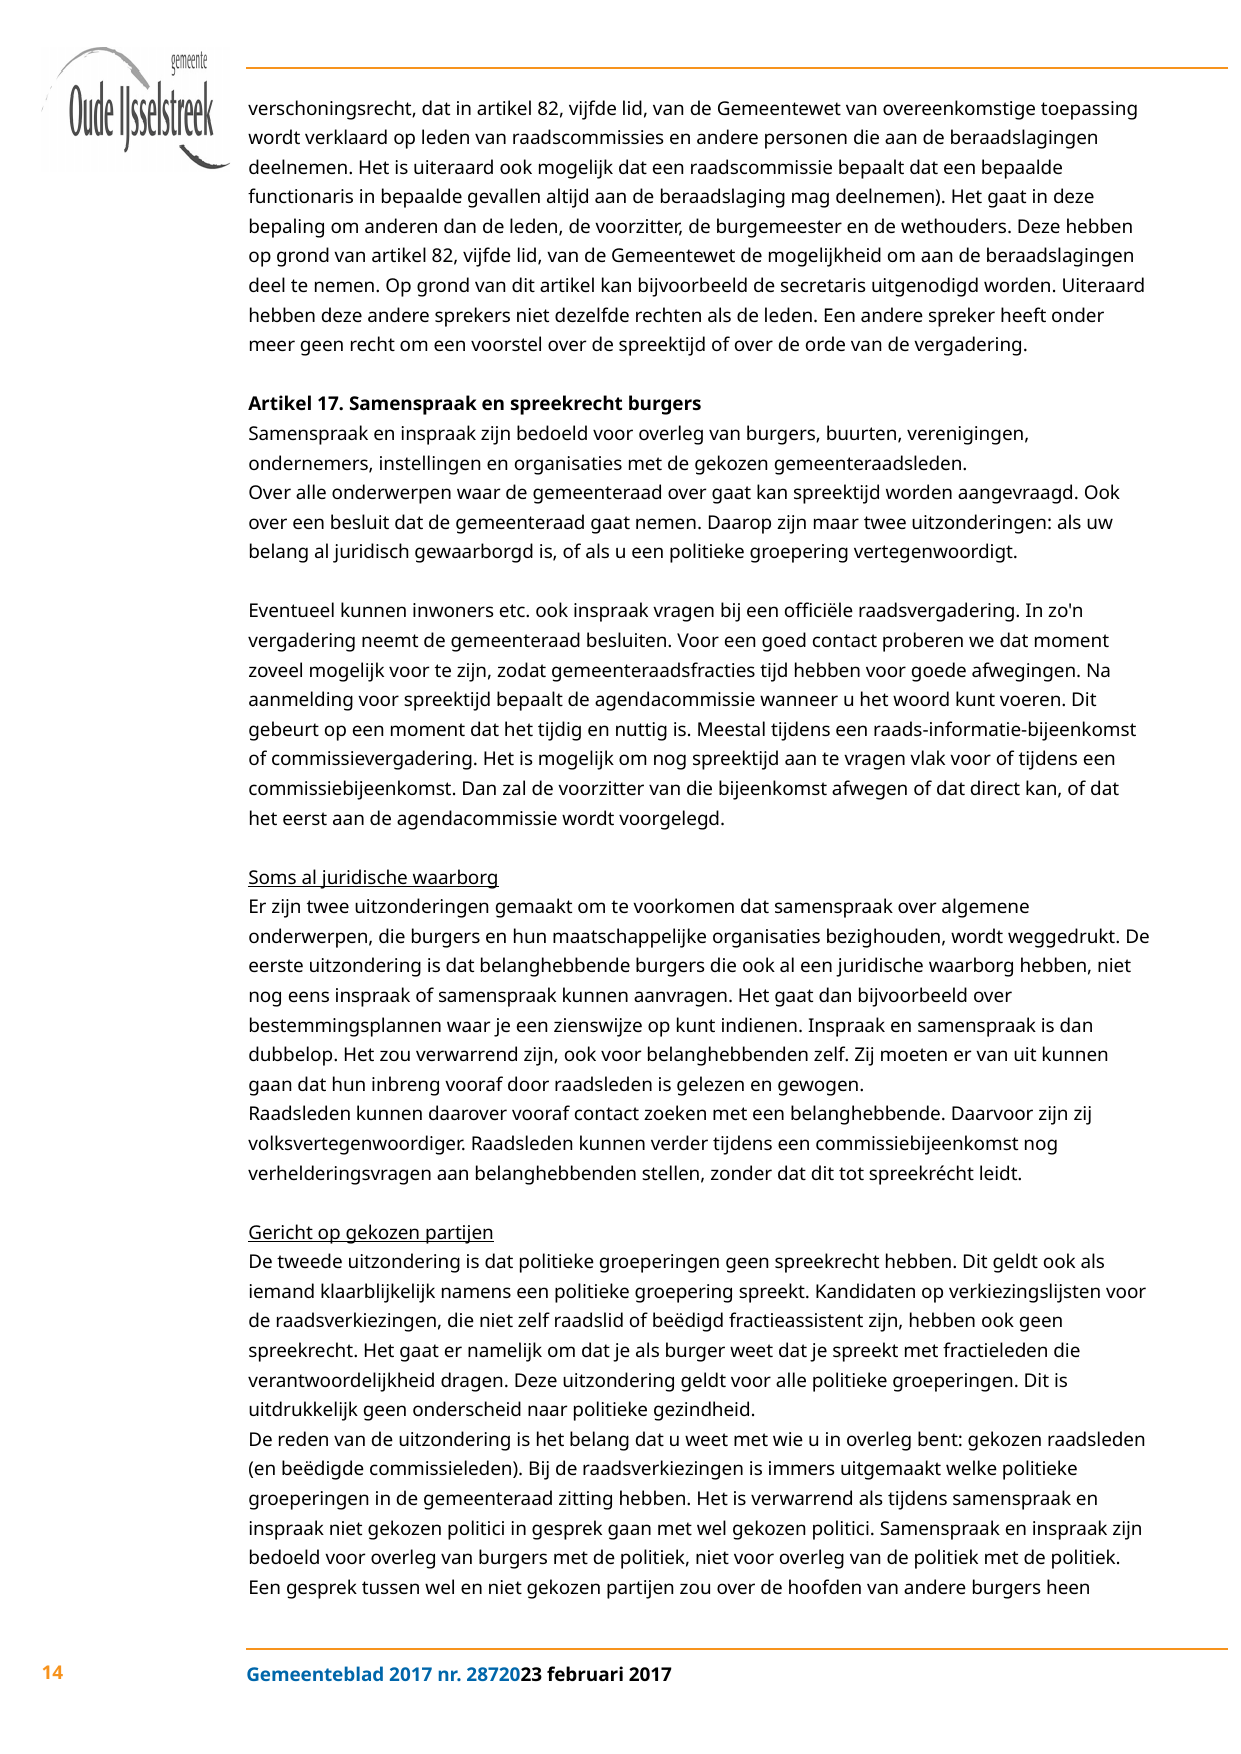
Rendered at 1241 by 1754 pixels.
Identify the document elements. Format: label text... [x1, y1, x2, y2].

text Eventueel kunnen inwoners etc. ook inspraak vragen bij een officiële raadsvergadering. In zo'n vergadering neemt de gemeenteraad besluiten. Voor een goed contact proberen we dat moment zoveel mogelijk voor te zijn, zodat gemeenteraadsfracties tijd hebben voor goede afwegingen. Na aanmelding voor spreektijd bepaalt de agendacommissie wanneer u het woord kunt voeren. Dit gebeurt op een moment dat het tijdig en nuttig is. Meestal tijdens een raads-informatie-bijeenkomst of commissievergadering. Het is mogelijk om nog spreektijd aan te vragen vlak voor of tijdens een commissiebijeenkomst. Dan zal de voorzitter van die bijeenkomst afwegen of dat direct kan, of dat het eerst aan de agendacommissie wordt voorgelegd. [248, 598, 1152, 831]
text De reden van de uitzondering is het belang dat u weet met wie u in overleg bent: gekozen raadsleden (en beëdigde commissieleden). Bij de raadsverkiezingen is immers uitgemaakt welke politieke groeperingen in de gemeenteraad zitting hebben. Het is verwarrend als tijdens samenspraak en inspraak niet gekozen politici in gesprek gaan met wel gekozen politici. Samenspraak en inspraak zijn bedoeld voor overleg van burgers met de politiek, niet voor overleg van de politiek met de politiek. Een gesprek tussen wel en niet gekozen partijen zou over de hoofden van andere burgers heen [248, 1426, 1152, 1600]
text Over alle onderwerpen waar de gemeenteraad over gaat kan spreektijd worden aangevraagd. Ook over een besluit dat de gemeenteraad gaat nemen. Daarop zijn maar twee uitzonderingen: als uw belang al juridisch gewaarborgd is, of als u een politieke groepering vertegenwoordigt. [248, 479, 1152, 564]
text Soms al juridische waarborg [248, 864, 1152, 890]
text Samenspraak en inspraak zijn bedoeld voor overleg van burgers, buurten, verenigingen, ondernemers, instellingen en organisaties met de gekozen gemeenteraadsleden. [248, 420, 1152, 476]
text Artikel 17. Samenspraak en spreekrecht burgers [248, 391, 1152, 416]
text De tweede uitzondering is dat politieke groeperingen geen spreekrecht hebben. Dit geldt ook als iemand klaarblijkelijk namens een politieke groepering spreekt. Kandidaten op verkiezingslijsten voor de raadsverkiezingen, die niet zelf raadslid of beëdigd fractieassistent zijn, hebben ook geen spreekrecht. Het gaat er namelijk om dat je als burger weet dat je spreekt met fractieleden die verantwoordelijkheid dragen. Deze uitzondering geldt voor alle politieke groeperingen. Dit is uitdrukkelijk geen onderscheid naar politieke gezindheid. [248, 1248, 1152, 1422]
text Raadsleden kunnen daarover vooraf contact zoeken met een belanghebbende. Daarvoor zijn zij volksvertegenwoordiger. Raadsleden kunnen verder tijdens een commissiebijeenkomst nog verhelderingsvragen aan belanghebbenden stellen, zonder dat dit tot spreekrécht leidt. [248, 1101, 1152, 1186]
text Er zijn twee uitzonderingen gemaakt om te voorkomen dat samenspraak over algemene onderwerpen, die burgers en hun maatschappelijke organisaties bezighouden, wordt weggedrukt. De eerste uitzondering is dat belanghebbende burgers die ook al een juridische waarborg hebben, niet nog eens inspraak of samenspraak kunnen aanvragen. Het gaat dan bijvoorbeeld over bestemmingsplannen waar je een zienswijze op kunt indienen. Inspraak en samenspraak is dan dubbelop. Het zou verwarrend zijn, ook voor belanghebbenden zelf. Zij moeten er van uit kunnen gaan dat hun inbreng vooraf door raadsleden is gelezen en gewogen. [248, 893, 1152, 1097]
picture [41, 47, 231, 172]
text verschoningsrecht, dat in artikel 82, vijfde lid, van de Gemeentewet van overeenkomstige toepassing wordt verklaard op leden van raadscommissies en andere personen die aan de beraadslagingen deelnemen. Het is uiteraard ook mogelijk dat een raadscommissie bepaalt dat een bepaalde functionaris in bepaalde gevallen altijd aan de beraadslaging mag deelnemen). Het gaat in deze bepaling om anderen dan de leden, de voorzitter, de burgemeester en de wethouders. Deze hebben op grond van artikel 82, vijfde lid, van de Gemeentewet de mogelijkheid om aan de beraadslagingen deel te nemen. Op grond van dit artikel kan bijvoorbeeld de secretaris uitgenodigd worden. Uiteraard hebben deze andere sprekers niet dezelfde rechten als de leden. Een andere spreker heeft onder meer geen recht om een voorstel over de spreektijd of over de orde van de vergadering. [248, 95, 1152, 357]
text Gericht op gekozen partijen [248, 1219, 1152, 1245]
